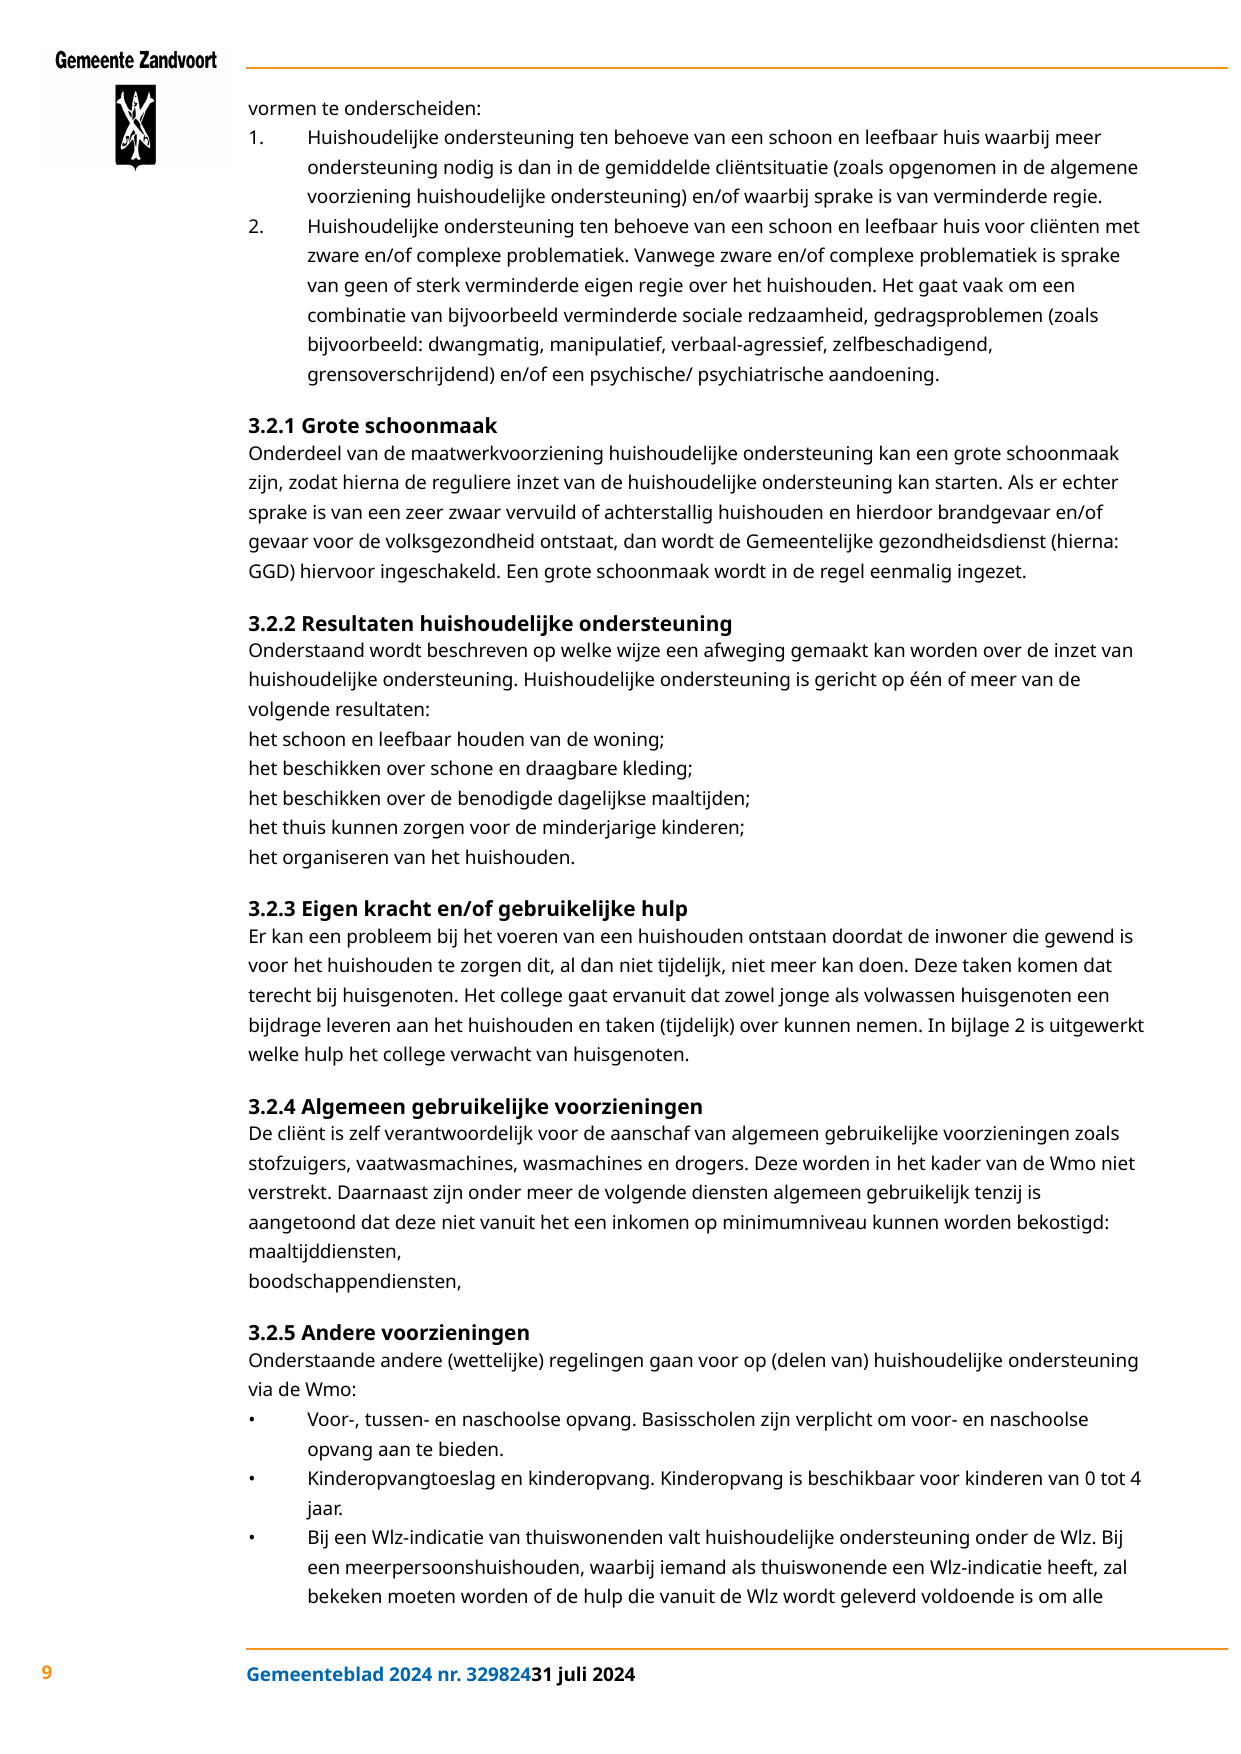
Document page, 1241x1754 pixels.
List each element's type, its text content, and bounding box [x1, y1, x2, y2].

text het thuis kunnen zorgen voor de minderjarige kinderen; [248, 814, 1152, 840]
text Onderdeel van de maatwerkvoorziening huishoudelijke ondersteuning kan een grote schoonmaak zijn, zodat hierna de reguliere inzet van de huishoudelijke ondersteuning kan starten. Als er echter sprake is van een zeer zwaar vervuild of achterstallig huishouden en hierdoor brandgevaar en/of gevaar voor de volksgezondheid ontstaat, dan wordt de Gemeentelijke gezondheidsdienst (hierna: GGD) hiervoor ingeschakeld. Een grote schoonmaak wordt in de regel eenmalig ingezet. [248, 440, 1152, 584]
list Huishoudelijke ondersteuning ten behoeve van een schoon en leefbaar huis waarbij meer ondersteuning nodig is dan in de gemiddelde cliëntsituatie (zoals opgenomen in de algemene voorziening huishoudelijke ondersteuning) en/of waarbij sprake is van verminderde regie. [248, 124, 1152, 209]
text De cliënt is zelf verantwoordelijk voor de aanschaf van algemeen gebruikelijke voorzieningen zoals stofzuigers, vaatwasmachines, wasmachines en drogers. Deze worden in het kader van de Wmo niet verstrekt. Daarnaast zijn onder meer de volgende diensten algemeen gebruikelijk tenzij is aangetoond dat deze niet vanuit het een inkomen op minimumniveau kunnen worden bekostigd: [248, 1120, 1152, 1235]
text 3.2.1 Grote schoonmaak [248, 411, 1152, 440]
text maaltijddiensten, [248, 1238, 1152, 1264]
text Onderstaande andere (wettelijke) regelingen gaan voor op (delen van) huishoudelijke ondersteuning via de Wmo: [248, 1347, 1152, 1402]
list Huishoudelijke ondersteuning ten behoeve van een schoon en leefbaar huis voor cliënten met zware en/of complexe problematiek. Vanwege zware en/of complexe problematiek is sprake van geen of sterk verminderde eigen regie over het huishouden. Het gaat vaak om een combinatie van bijvoorbeeld verminderde sociale redzaamheid, gedragsproblemen (zoals bijvoorbeeld: dwangmatig, manipulatief, verbaal-agressief, zelfbeschadigend, grensoverschrijdend) en/of een psychische/ psychiatrische aandoening. [248, 213, 1152, 387]
picture [41, 47, 231, 172]
text het beschikken over schone en draagbare kleding; [248, 755, 1152, 781]
text het organiseren van het huishouden. [248, 844, 1152, 870]
list Kinderopvangtoeslag en kinderopvang. Kinderopvang is beschikbaar voor kinderen van 0 tot 4 jaar. [248, 1465, 1152, 1521]
text boodschappendiensten, [248, 1268, 1152, 1294]
text Onderstaand wordt beschreven op welke wijze een afweging gemaakt kan worden over de inzet van huishoudelijke ondersteuning. Huishoudelijke ondersteuning is gericht op één of meer van de volgende resultaten: [248, 637, 1152, 722]
text 3.2.4 Algemeen gebruikelijke voorzieningen [248, 1092, 1152, 1120]
text vormen te onderscheiden: [248, 95, 1152, 121]
text 3.2.5 Andere voorzieningen [248, 1318, 1152, 1347]
list Voor-, tussen- en naschoolse opvang. Basisscholen zijn verplicht om voor- en naschoolse opvang aan te bieden. [248, 1406, 1152, 1461]
list Bij een Wlz-indicatie van thuiswonenden valt huishoudelijke ondersteuning onder de Wlz. Bij een meerpersoonshuishouden, waarbij iemand als thuiswonende een Wlz-indicatie heeft, zal bekeken moeten worden of de hulp die vanuit de Wlz wordt geleverd voldoende is om alle [248, 1524, 1152, 1609]
text 3.2.2 Resultaten huishoudelijke ondersteuning [248, 609, 1152, 637]
text Er kan een probleem bij het voeren van een huishouden ontstaan doordat de inwoner die gewend is voor het huishouden te zorgen dit, al dan niet tijdelijk, niet meer kan doen. Deze taken komen dat terecht bij huisgenoten. Het college gaat ervanuit dat zowel jonge als volwassen huisgenoten een bijdrage leveren aan het huishouden en taken (tijdelijk) over kunnen nemen. In bijlage 2 is uitgewerkt welke hulp het college verwacht van huisgenoten. [248, 923, 1152, 1067]
text 3.2.3 Eigen kracht en/of gebruikelijke hulp [248, 894, 1152, 923]
text het beschikken over de benodigde dagelijkse maaltijden; [248, 785, 1152, 811]
text het schoon en leefbaar houden van de woning; [248, 726, 1152, 752]
